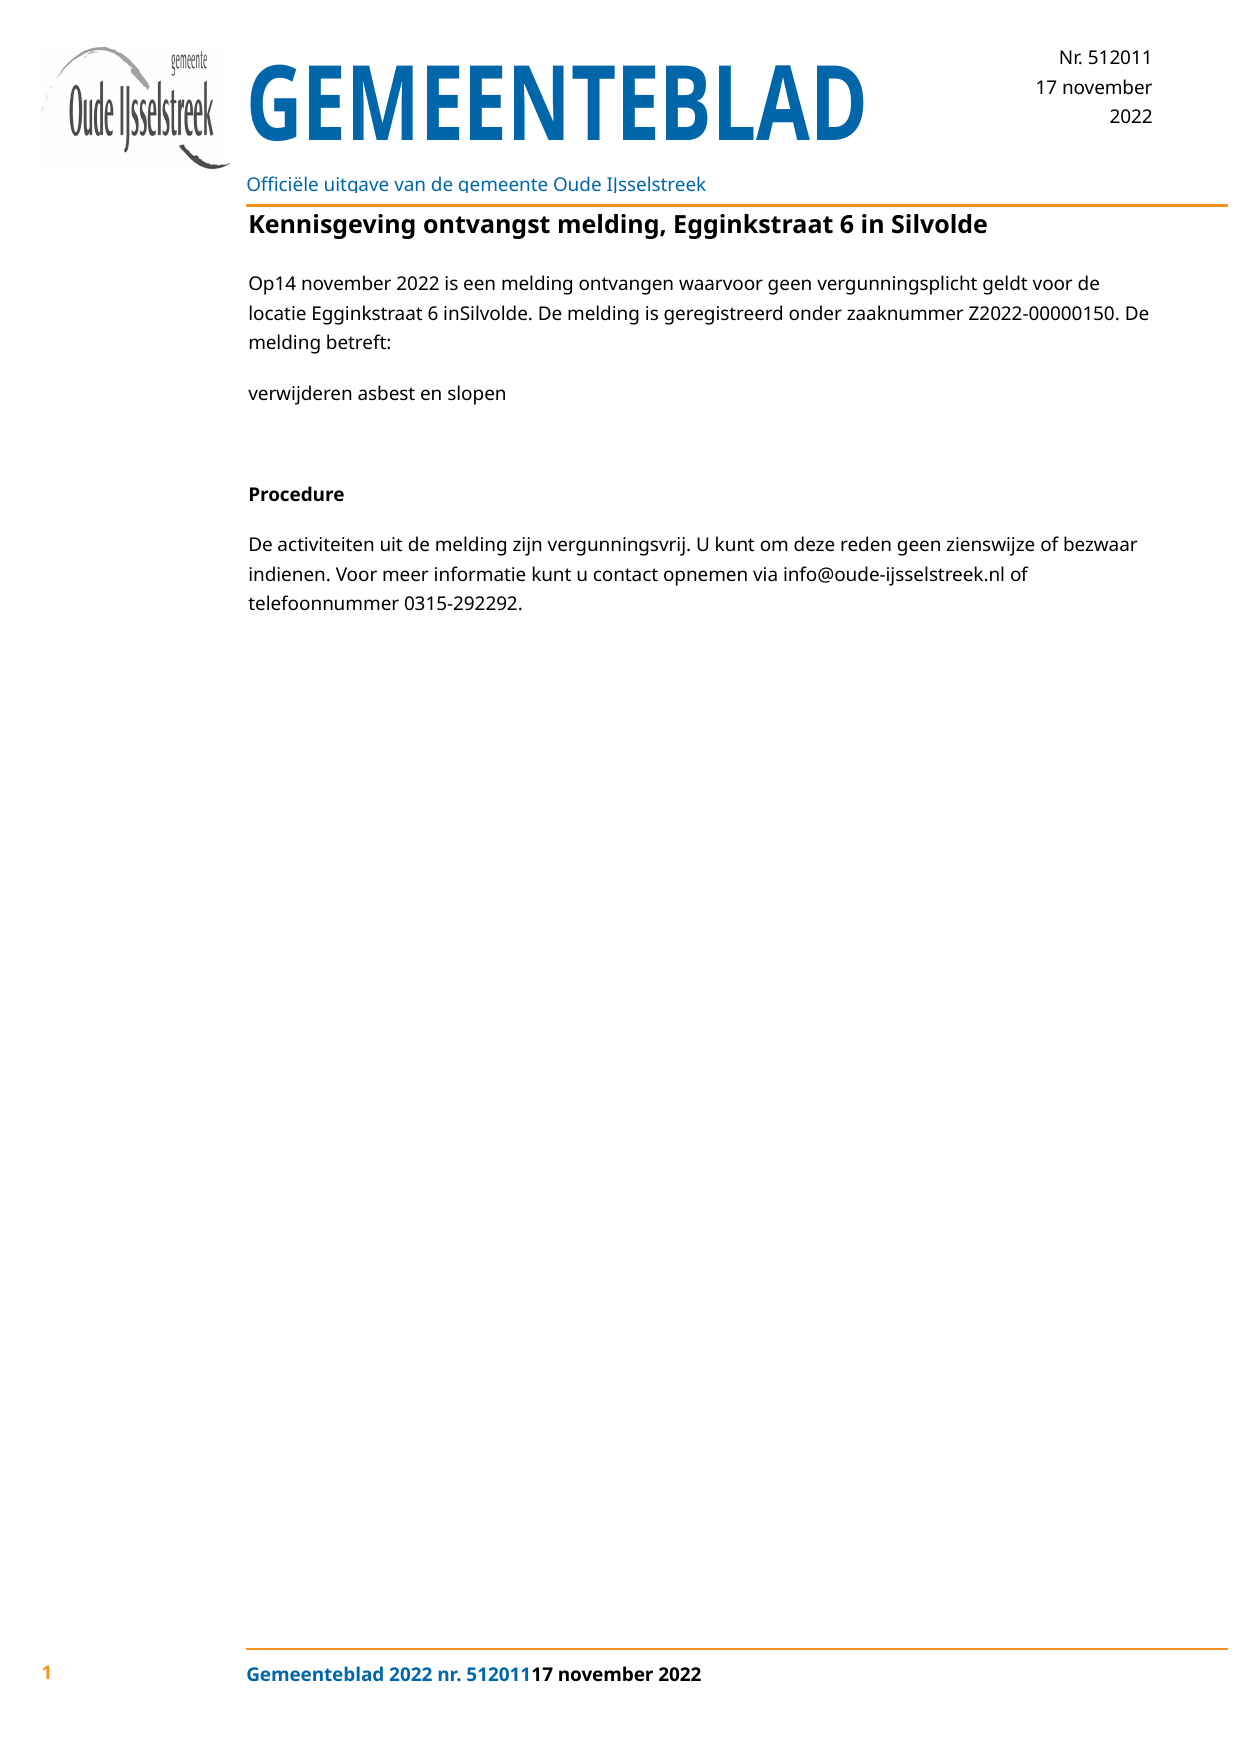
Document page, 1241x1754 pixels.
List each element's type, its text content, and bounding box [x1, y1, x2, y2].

picture [41, 47, 231, 172]
text Kennisgeving ontvangst melding, Egginkstraat 6 in Silvolde [248, 207, 1152, 241]
text De activiteiten uit de melding zijn vergunningsvrij. U kunt om deze reden geen zienswijze of bezwaar indienen. Voor meer informatie kunt u contact opnemen via info@oude-ijsselstreek.nl of telefoonnummer 0315-292292. [248, 531, 1152, 616]
text Op14 november 2022 is een melding ontvangen waarvoor geen vergunningsplicht geldt voor de locatie Egginkstraat 6 inSilvolde. De melding is geregistreerd onder zaaknummer Z2022-00000150. De melding betreft: [248, 270, 1152, 355]
text Procedure [248, 481, 1152, 506]
text verwijderen asbest en slopen [248, 380, 1152, 406]
